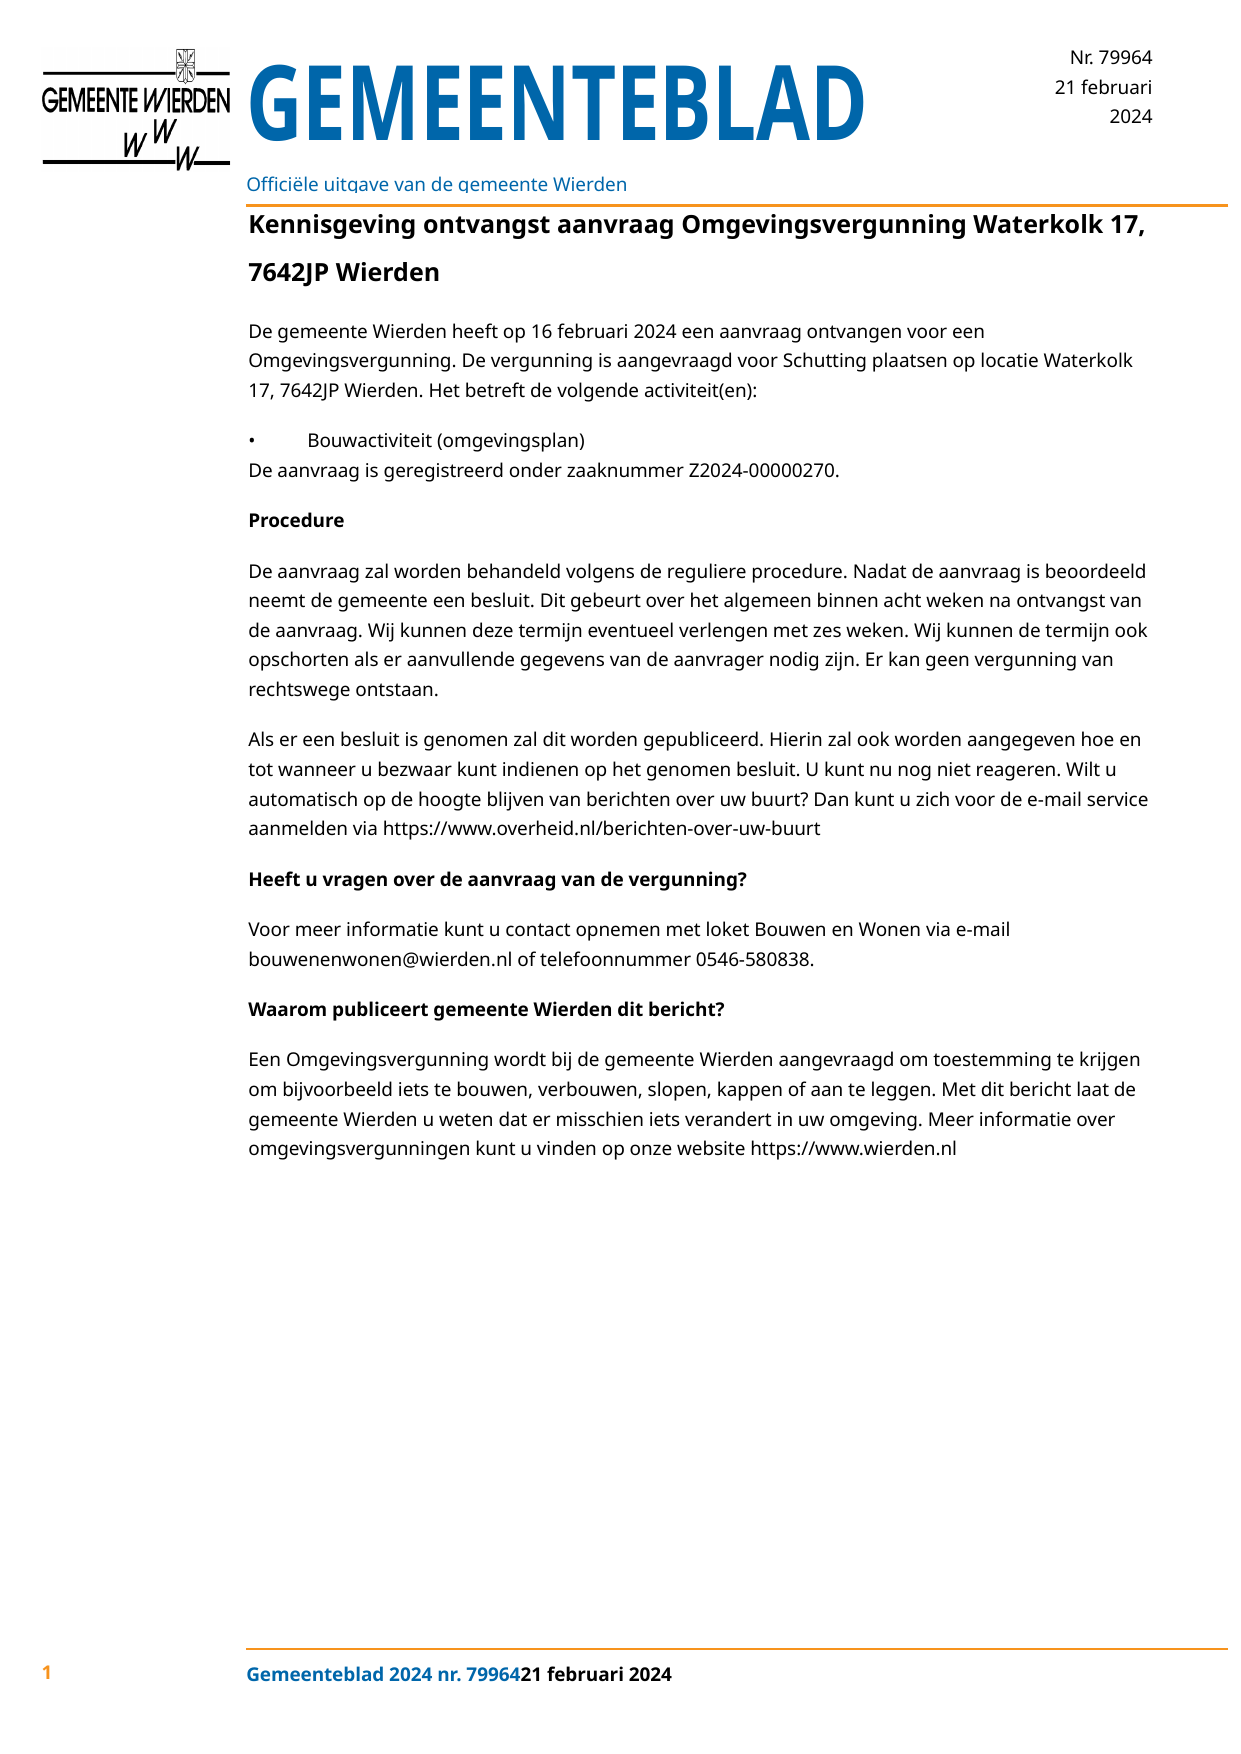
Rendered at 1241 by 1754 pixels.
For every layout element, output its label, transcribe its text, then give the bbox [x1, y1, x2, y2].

text Voor meer informatie kunt u contact opnemen met loket Bouwen en Wonen via e-mail bouwenenwonen@wierden.nl of telefoonnummer 0546-580838. [248, 916, 1152, 972]
list Bouwactiviteit (omgevingsplan) [248, 427, 1152, 453]
text De aanvraag zal worden behandeld volgens de reguliere procedure. Nadat de aanvraag is beoordeeld neemt de gemeente een besluit. Dit gebeurt over het algemeen binnen acht weken na ontvangst van de aanvraag. Wij kunnen deze termijn eventueel verlengen met zes weken. Wij kunnen de termijn ook opschorten als er aanvullende gegevens van de aanvrager nodig zijn. Er kan geen vergunning van rechtswege ontstaan. [248, 558, 1152, 702]
text Heeft u vragen over de aanvraag van de vergunning? [248, 866, 1152, 892]
text Een Omgevingsvergunning wordt bij de gemeente Wierden aangevraagd om toestemming te krijgen om bijvoorbeeld iets te bouwen, verbouwen, slopen, kappen of aan te leggen. Met dit bericht laat de gemeente Wierden u weten dat er misschien iets verandert in uw omgeving. Meer informatie over omgevingsvergunningen kunt u vinden op onze website https://www.wierden.nl [248, 1047, 1152, 1161]
text De gemeente Wierden heeft op 16 februari 2024 een aanvraag ontvangen voor een Omgevingsvergunning. De vergunning is aangevraagd voor Schutting plaatsen op locatie Waterkolk 17, 7642JP Wierden. Het betreft de volgende activiteit(en): [248, 318, 1152, 403]
text De aanvraag is geregistreerd onder zaaknummer Z2024-00000270. [248, 457, 1152, 483]
text Kennisgeving ontvangst aanvraag Omgevingsvergunning Waterkolk 17, 7642JP Wierden [248, 207, 1152, 288]
text Procedure [248, 507, 1152, 533]
text Als er een besluit is genomen zal dit worden gepubliceerd. Hierin zal ook worden aangegeven hoe en tot wanneer u bezwaar kunt indienen op het genomen besluit. U kunt nu nog niet reageren. Wilt u automatisch op de hoogte blijven van berichten over uw buurt? Dan kunt u zich voor de e-mail service aanmelden via https://www.overheid.nl/berichten-over-uw-buurt [248, 727, 1152, 841]
text Waarom publiceert gemeente Wierden dit bericht? [248, 996, 1152, 1022]
picture [41, 47, 231, 172]
